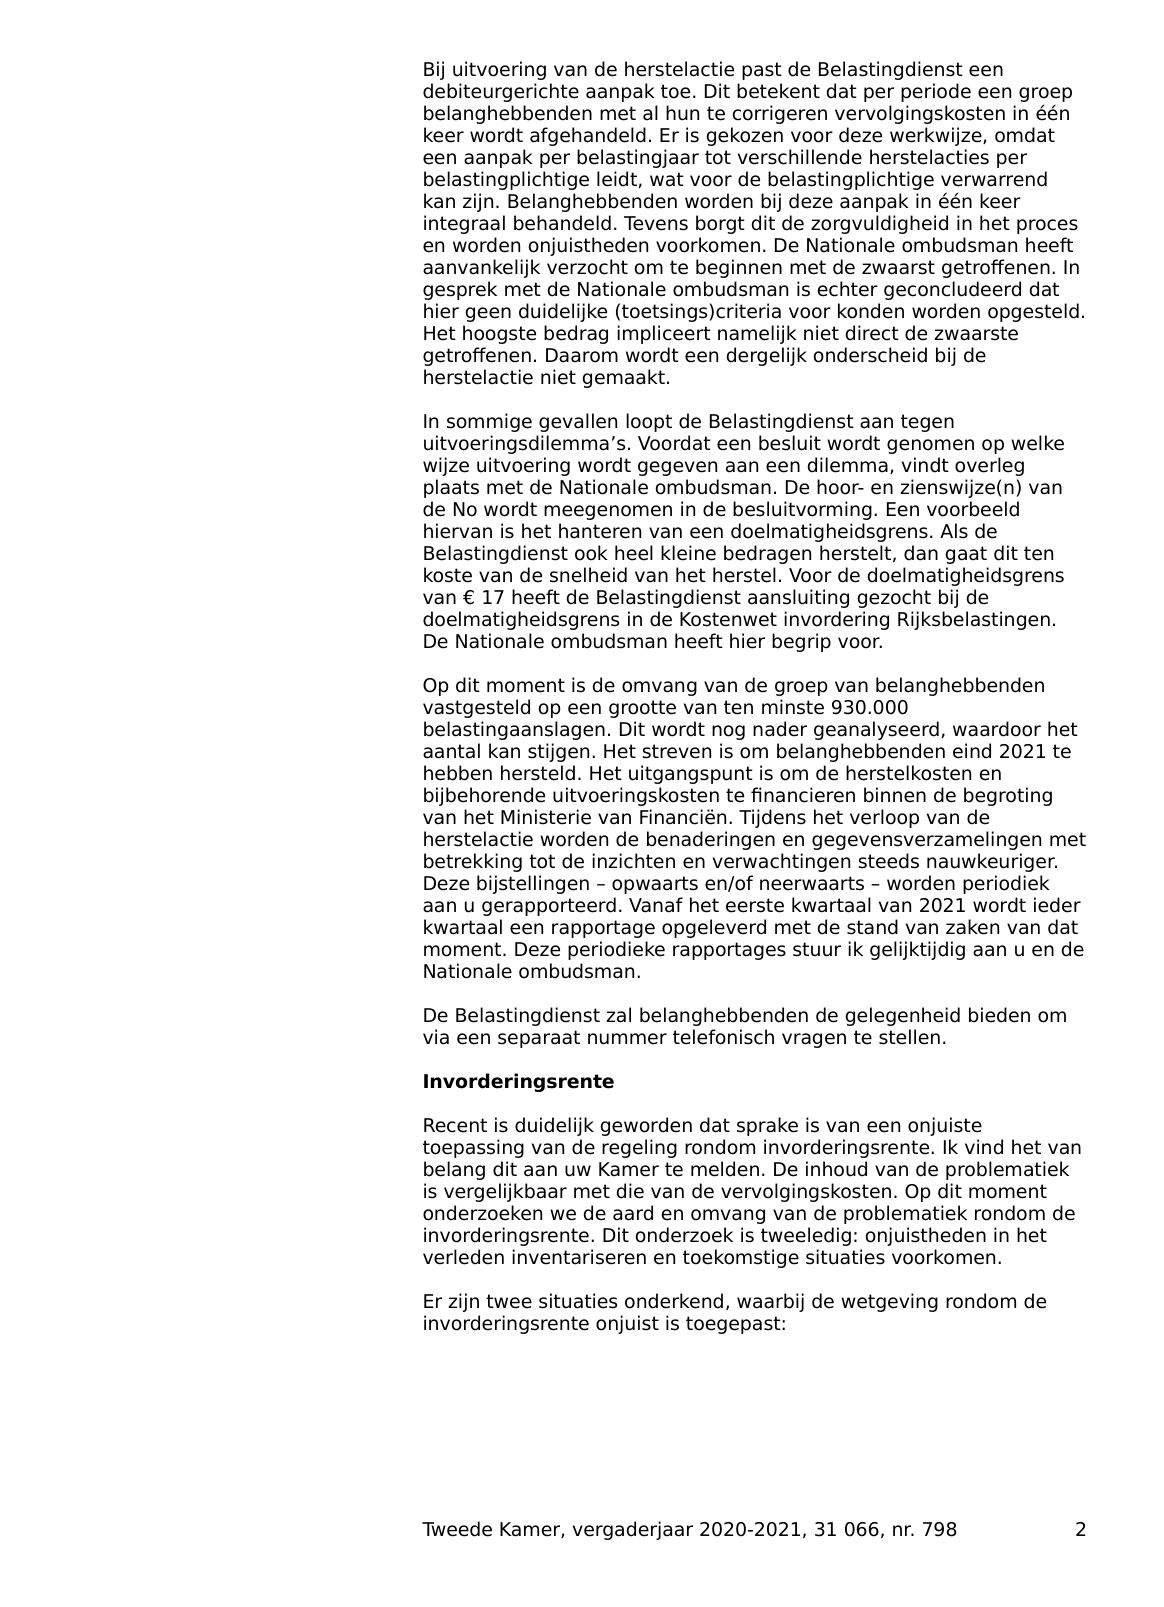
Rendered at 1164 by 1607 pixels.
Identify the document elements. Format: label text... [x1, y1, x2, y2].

text Recent is duidelijk geworden dat sprake is van een onjuiste toepassing van de regeling rondom invorderingsrente. Ik vind het van belang dit aan uw Kamer te melden. De inhoud van de problematiek is vergelijkbaar met die van de vervolgingskosten. Op dit moment onderzoeken we de aard en omvang van de problematiek rondom de invorderingsrente. Dit onderzoek is tweeledig: onjuistheden in het verleden inventariseren en toekomstige situaties voorkomen. [422, 1115, 1087, 1269]
text Bij uitvoering van de herstelactie past de Belastingdienst een debiteurgerichte aanpak toe. Dit betekent dat per periode een groep belanghebbenden met al hun te corrigeren vervolgingskosten in één keer wordt afgehandeld. Er is gekozen voor deze werkwijze, omdat een aanpak per belastingjaar tot verschillende herstelacties per belastingplichtige leidt, wat voor de belastingplichtige verwarrend kan zijn. Belanghebbenden worden bij deze aanpak in één keer integraal behandeld. Tevens borgt dit de zorgvuldigheid in het proces en worden onjuistheden voorkomen. De Nationale ombudsman heeft aanvankelijk verzocht om te beginnen met de zwaarst getroffenen. In gesprek met de Nationale ombudsman is echter geconcludeerd dat hier geen duidelijke (toetsings)criteria voor konden worden opgesteld. Het hoogste bedrag impliceert namelijk niet direct de zwaarste getroffenen. Daarom wordt een dergelijk onderscheid bij de herstelactie niet gemaakt. [422, 59, 1087, 389]
text Op dit moment is de omvang van de groep van belanghebbenden vastgesteld op een grootte van ten minste 930.000 belastingaanslagen. Dit wordt nog nader geanalyseerd, waardoor het aantal kan stijgen. Het streven is om belanghebbenden eind 2021 te hebben hersteld. Het uitgangspunt is om de herstelkosten en bijbehorende uitvoeringskosten te financieren binnen de begroting van het Ministerie van Financiën. Tijdens het verloop van de herstelactie worden de benaderingen en gegevensverzamelingen met betrekking tot de inzichten en verwachtingen steeds nauwkeuriger. Deze bijstellingen – opwaarts en/of neerwaarts – worden periodiek aan u gerapporteerd. Vanaf het eerste kwartaal van 2021 wordt ieder kwartaal een rapportage opgeleverd met de stand van zaken van dat moment. Deze periodieke rapportages stuur ik gelijktijdig aan u en de Nationale ombudsman. [422, 675, 1087, 983]
text De Belastingdienst zal belanghebbenden de gelegenheid bieden om via een separaat nummer telefonisch vragen te stellen. [422, 1005, 1087, 1049]
subtitle Invorderingsrente [422, 1071, 1087, 1093]
text Er zijn twee situaties onderkend, waarbij de wetgeving rondom de invorderingsrente onjuist is toegepast: [422, 1291, 1087, 1335]
text In sommige gevallen loopt de Belastingdienst aan tegen uitvoeringsdilemma’s. Voordat een besluit wordt genomen op welke wijze uitvoering wordt gegeven aan een dilemma, vindt overleg plaats met de Nationale ombudsman. De hoor- en zienswijze(n) van de No wordt meegenomen in de besluitvorming. Een voorbeeld hiervan is het hanteren van een doelmatigheidsgrens. Als de Belastingdienst ook heel kleine bedragen herstelt, dan gaat dit ten koste van de snelheid van het herstel. Voor de doelmatigheidsgrens van € 17 heeft de Belastingdienst aansluiting gezocht bij de doelmatigheidsgrens in de Kostenwet invordering Rijksbelastingen. De Nationale ombudsman heeft hier begrip voor. [422, 411, 1087, 653]
